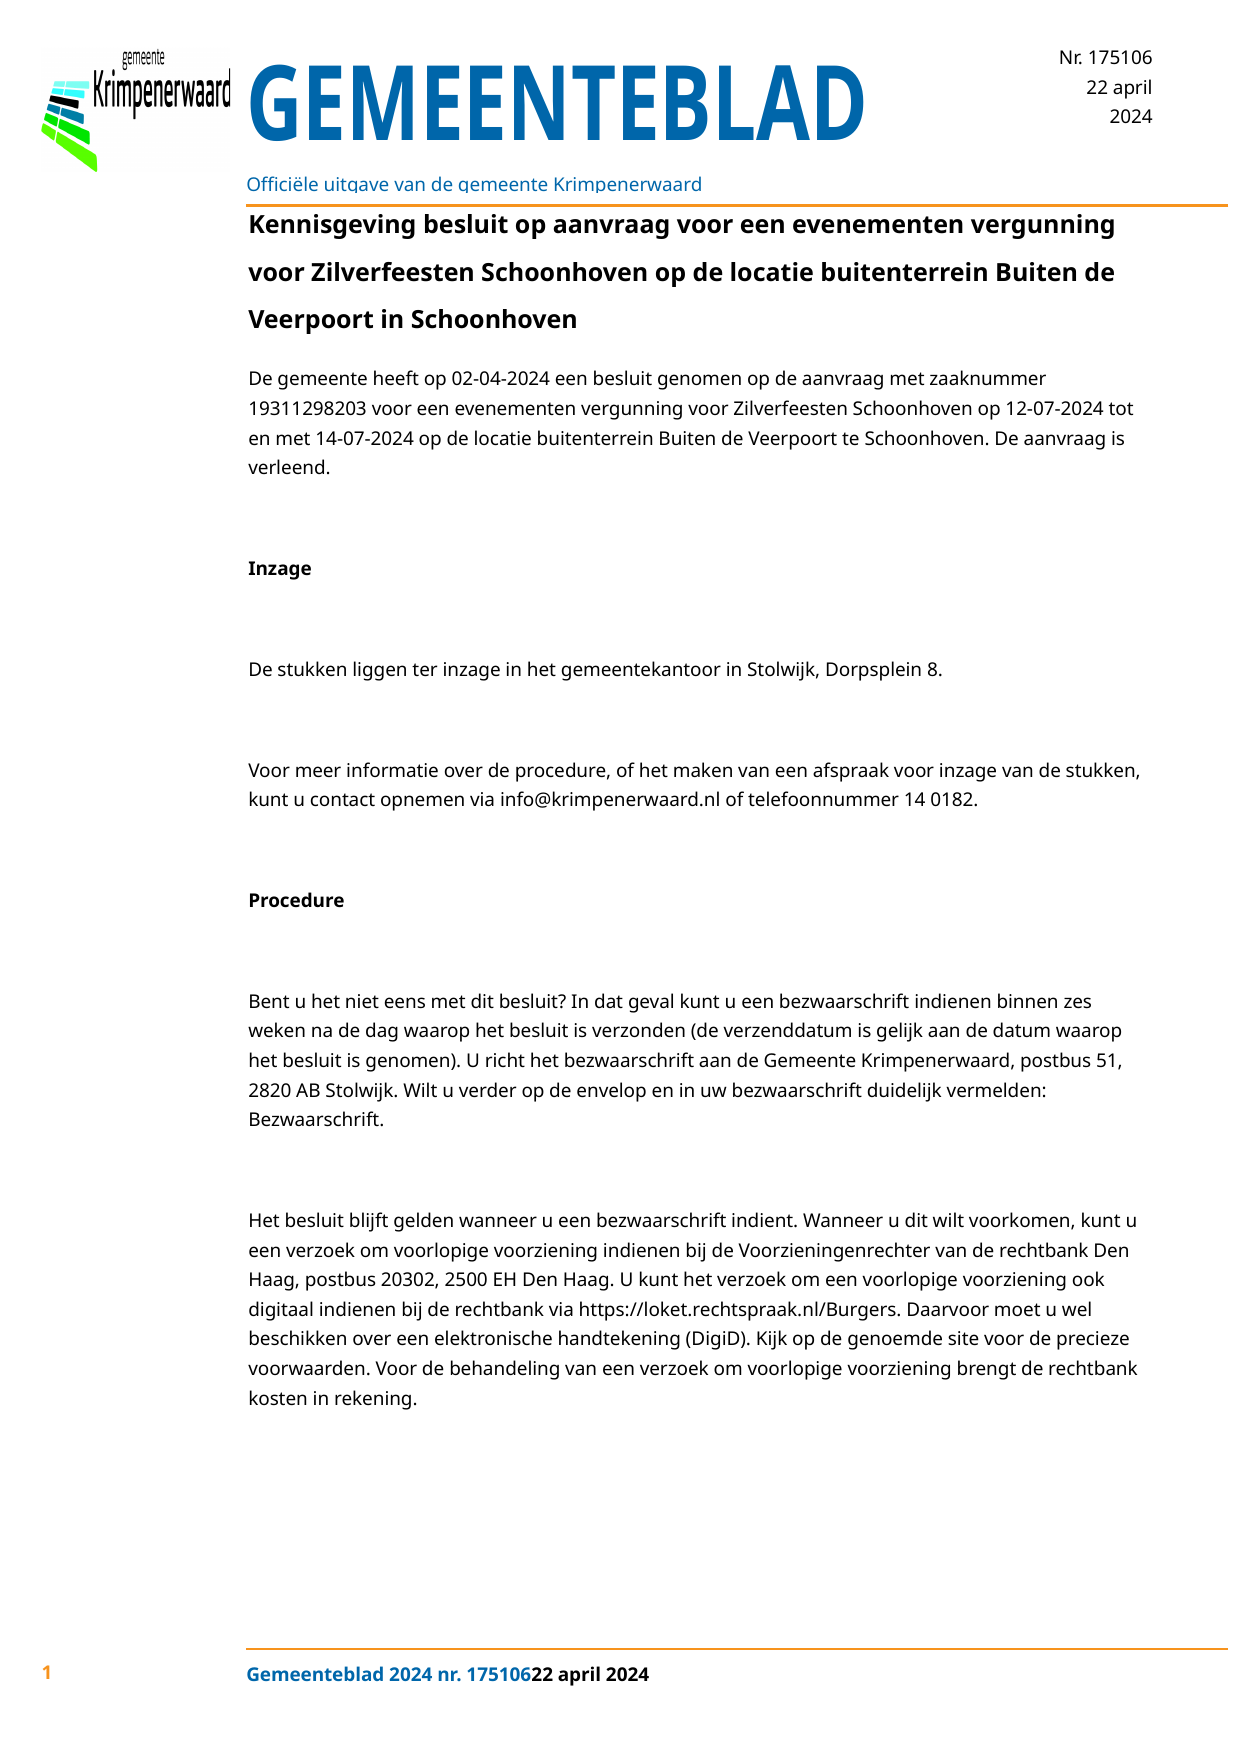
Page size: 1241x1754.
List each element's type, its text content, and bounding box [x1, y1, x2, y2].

text Inzage [248, 555, 1152, 581]
text De stukken liggen ter inzage in het gemeentekantoor in Stolwijk, Dorpsplein 8. [248, 656, 1152, 682]
text Bent u het niet eens met dit besluit? In dat geval kunt u een bezwaarschrift indienen binnen zes weken na de dag waarop het besluit is verzonden (de verzenddatum is gelijk aan de datum waarop het besluit is genomen). U richt het bezwaarschrift aan de Gemeente Krimpenerwaard, postbus 51, 2820 AB Stolwijk. Wilt u verder op de envelop en in uw bezwaarschrift duidelijk vermelden: Bezwaarschrift. [248, 988, 1152, 1132]
picture [41, 47, 231, 172]
text Kennisgeving besluit op aanvraag voor een evenementen vergunning voor Zilverfeesten Schoonhoven op de locatie buitenterrein Buiten de Veerpoort in Schoonhoven [248, 207, 1152, 336]
text Het besluit blijft gelden wanneer u een bezwaarschrift indient. Wanneer u dit wilt voorkomen, kunt u een verzoek om voorlopige voorziening indienen bij de Voorzieningenrechter van de rechtbank Den Haag, postbus 20302, 2500 EH Den Haag. U kunt het verzoek om een voorlopige voorziening ook digitaal indienen bij de rechtbank via https://loket.rechtspraak.nl/Burgers. Daarvoor moet u wel beschikken over een elektronische handtekening (DigiD). Kijk op de genoemde site voor de precieze voorwaarden. Voor de behandeling van een verzoek om voorlopige voorziening brengt de rechtbank kosten in rekening. [248, 1207, 1152, 1410]
text De gemeente heeft op 02-04-2024 een besluit genomen op de aanvraag met zaaknummer 19311298203 voor een evenementen vergunning voor Zilverfeesten Schoonhoven op 12-07-2024 tot en met 14-07-2024 op de locatie buitenterrein Buiten de Veerpoort te Schoonhoven. De aanvraag is verleend. [248, 366, 1152, 480]
text Voor meer informatie over de procedure, of het maken van een afspraak voor inzage van de stukken, kunt u contact opnemen via info@krimpenerwaard.nl of telefoonnummer 14 0182. [248, 757, 1152, 812]
text Procedure [248, 887, 1152, 913]
